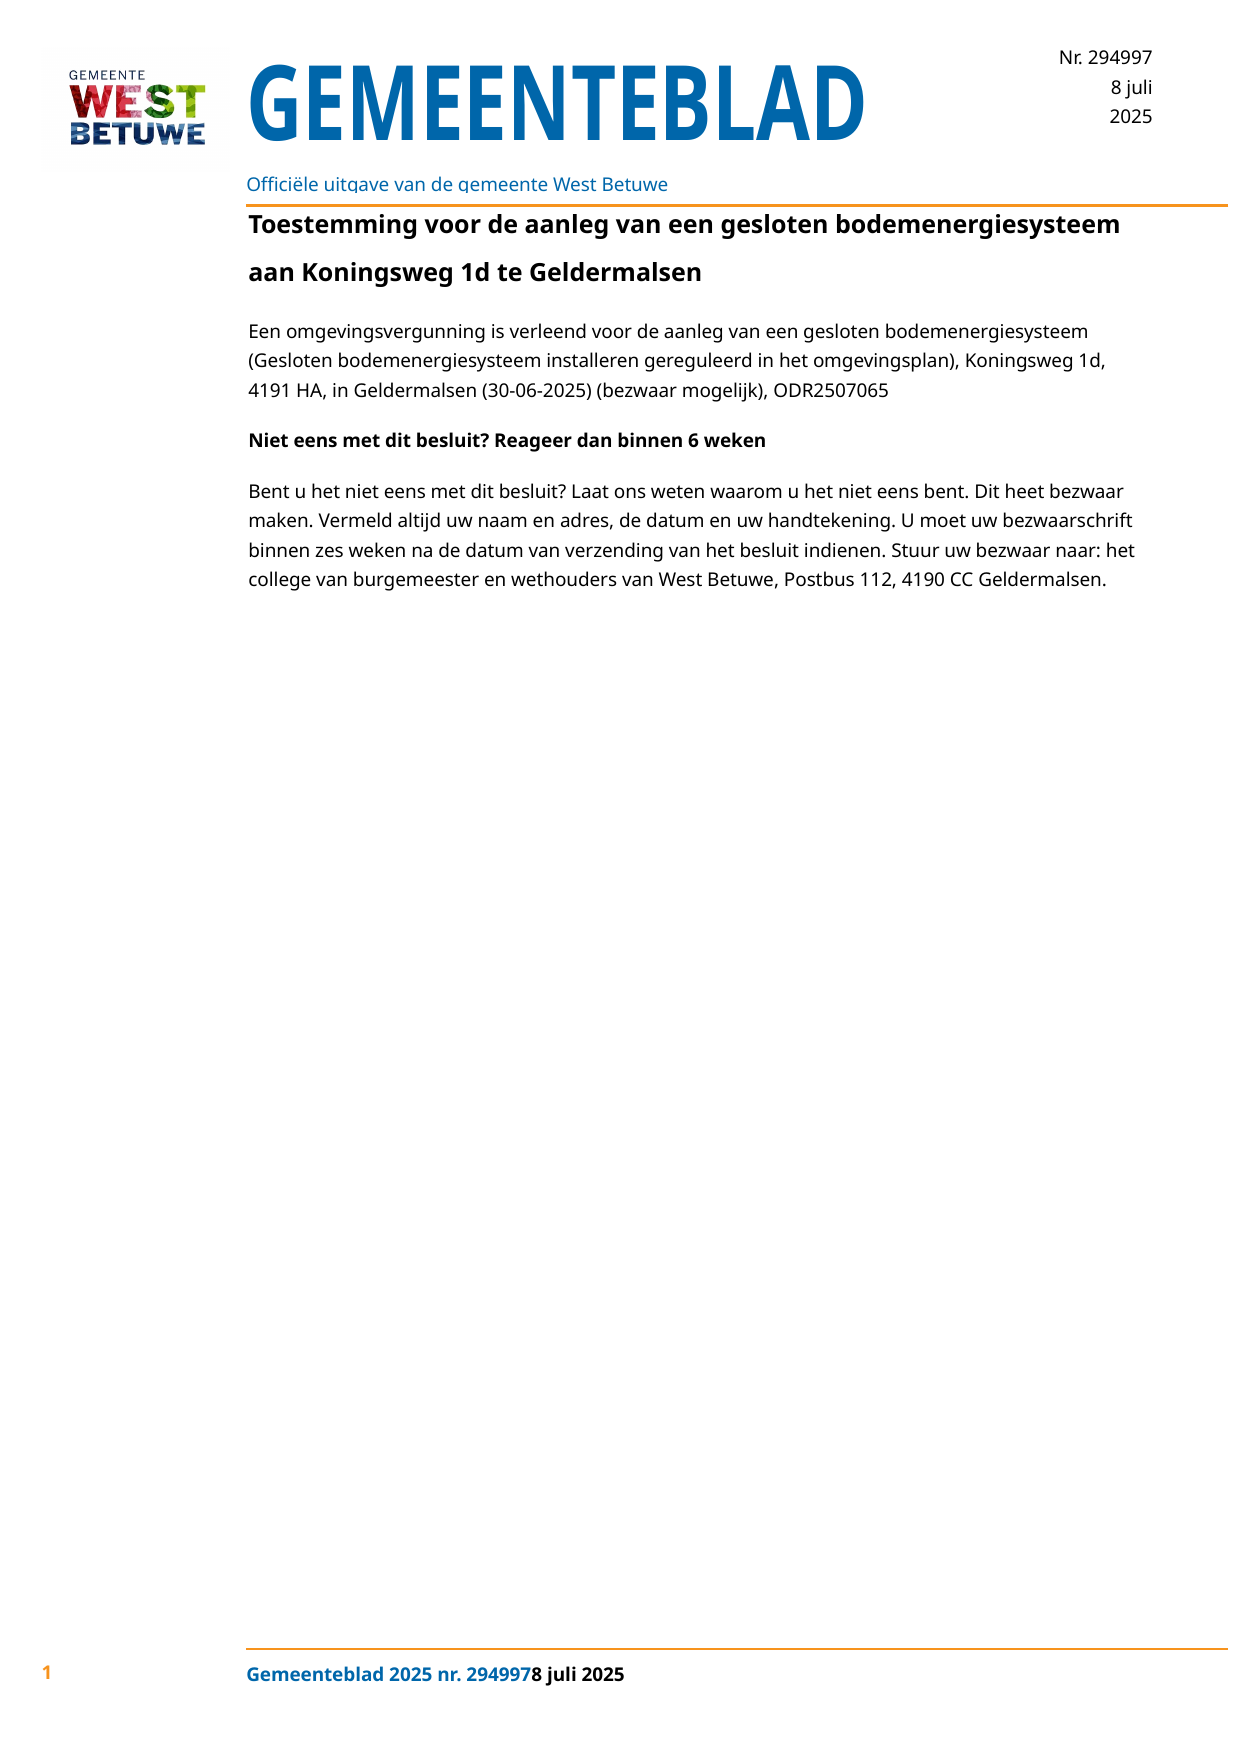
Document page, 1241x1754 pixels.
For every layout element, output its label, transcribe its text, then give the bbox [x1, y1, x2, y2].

text Toestemming voor de aanleg van een gesloten bodemenergiesysteem aan Koningsweg 1d te Geldermalsen [248, 207, 1152, 288]
text Niet eens met dit besluit? Reageer dan binnen 6 weken [248, 427, 1152, 453]
text Een omgevingsvergunning is verleend voor de aanleg van een gesloten bodemenergiesysteem (Gesloten bodemenergiesysteem installeren gereguleerd in het omgevingsplan), Koningsweg 1d, 4191 HA, in Geldermalsen (30-06-2025) (bezwaar mogelijk), ODR2507065 [248, 318, 1152, 403]
text Bent u het niet eens met dit besluit? Laat ons weten waarom u het niet eens bent. Dit heet bezwaar maken. Vermeld altijd uw naam en adres, de datum en uw handtekening. U moet uw bezwaarschrift binnen zes weken na de datum van verzending van het besluit indienen. Stuur uw bezwaar naar: het college van burgemeester en wethouders van West Betuwe, Postbus 112, 4190 CC Geldermalsen. [248, 478, 1152, 592]
picture [41, 47, 231, 172]
